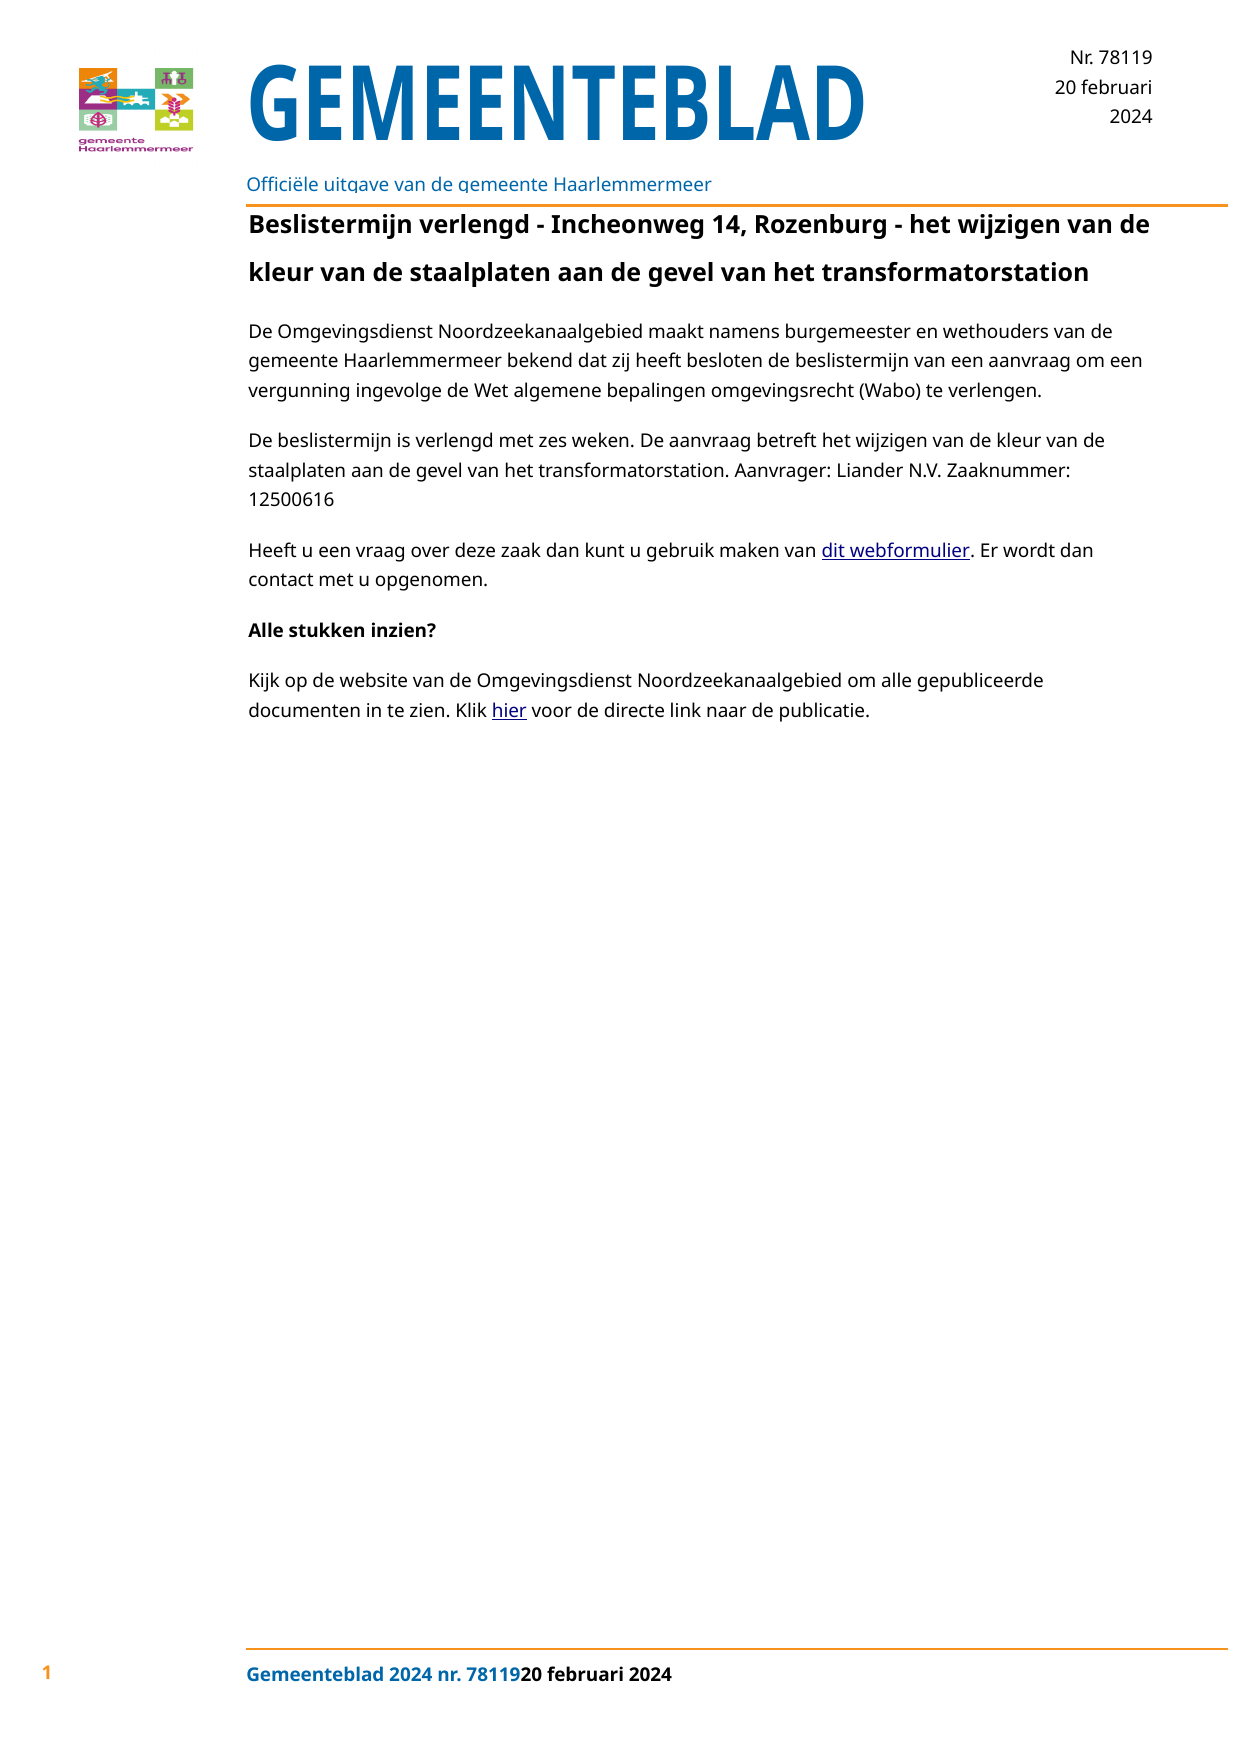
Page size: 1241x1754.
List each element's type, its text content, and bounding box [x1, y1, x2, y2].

text Alle stukken inzien? [248, 617, 1152, 643]
text Beslistermijn verlengd - Incheonweg 14, Rozenburg - het wijzigen van de kleur van de staalplaten aan de gevel van het transformatorstation [248, 207, 1152, 288]
text Kijk op de website van de Omgevingsdienst Noordzeekanaalgebied om alle gepubliceerde documenten in te zien. Klik hier voor de directe link naar de publicatie. [248, 667, 1152, 723]
text Heeft u een vraag over deze zaak dan kunt u gebruik maken van dit webformulier. Er wordt dan contact met u opgenomen. [248, 537, 1152, 592]
text De Omgevingsdienst Noordzeekanaalgebied maakt namens burgemeester en wethouders van de gemeente Haarlemmermeer bekend dat zij heeft besloten de beslistermijn van een aanvraag om een vergunning ingevolge de Wet algemene bepalingen omgevingsrecht (Wabo) te verlengen. [248, 318, 1152, 403]
picture [41, 47, 231, 172]
text De beslistermijn is verlengd met zes weken. De aanvraag betreft het wijzigen van de kleur van de staalplaten aan de gevel van het transformatorstation. Aanvrager: Liander N.V. Zaaknummer: 12500616 [248, 427, 1152, 512]
